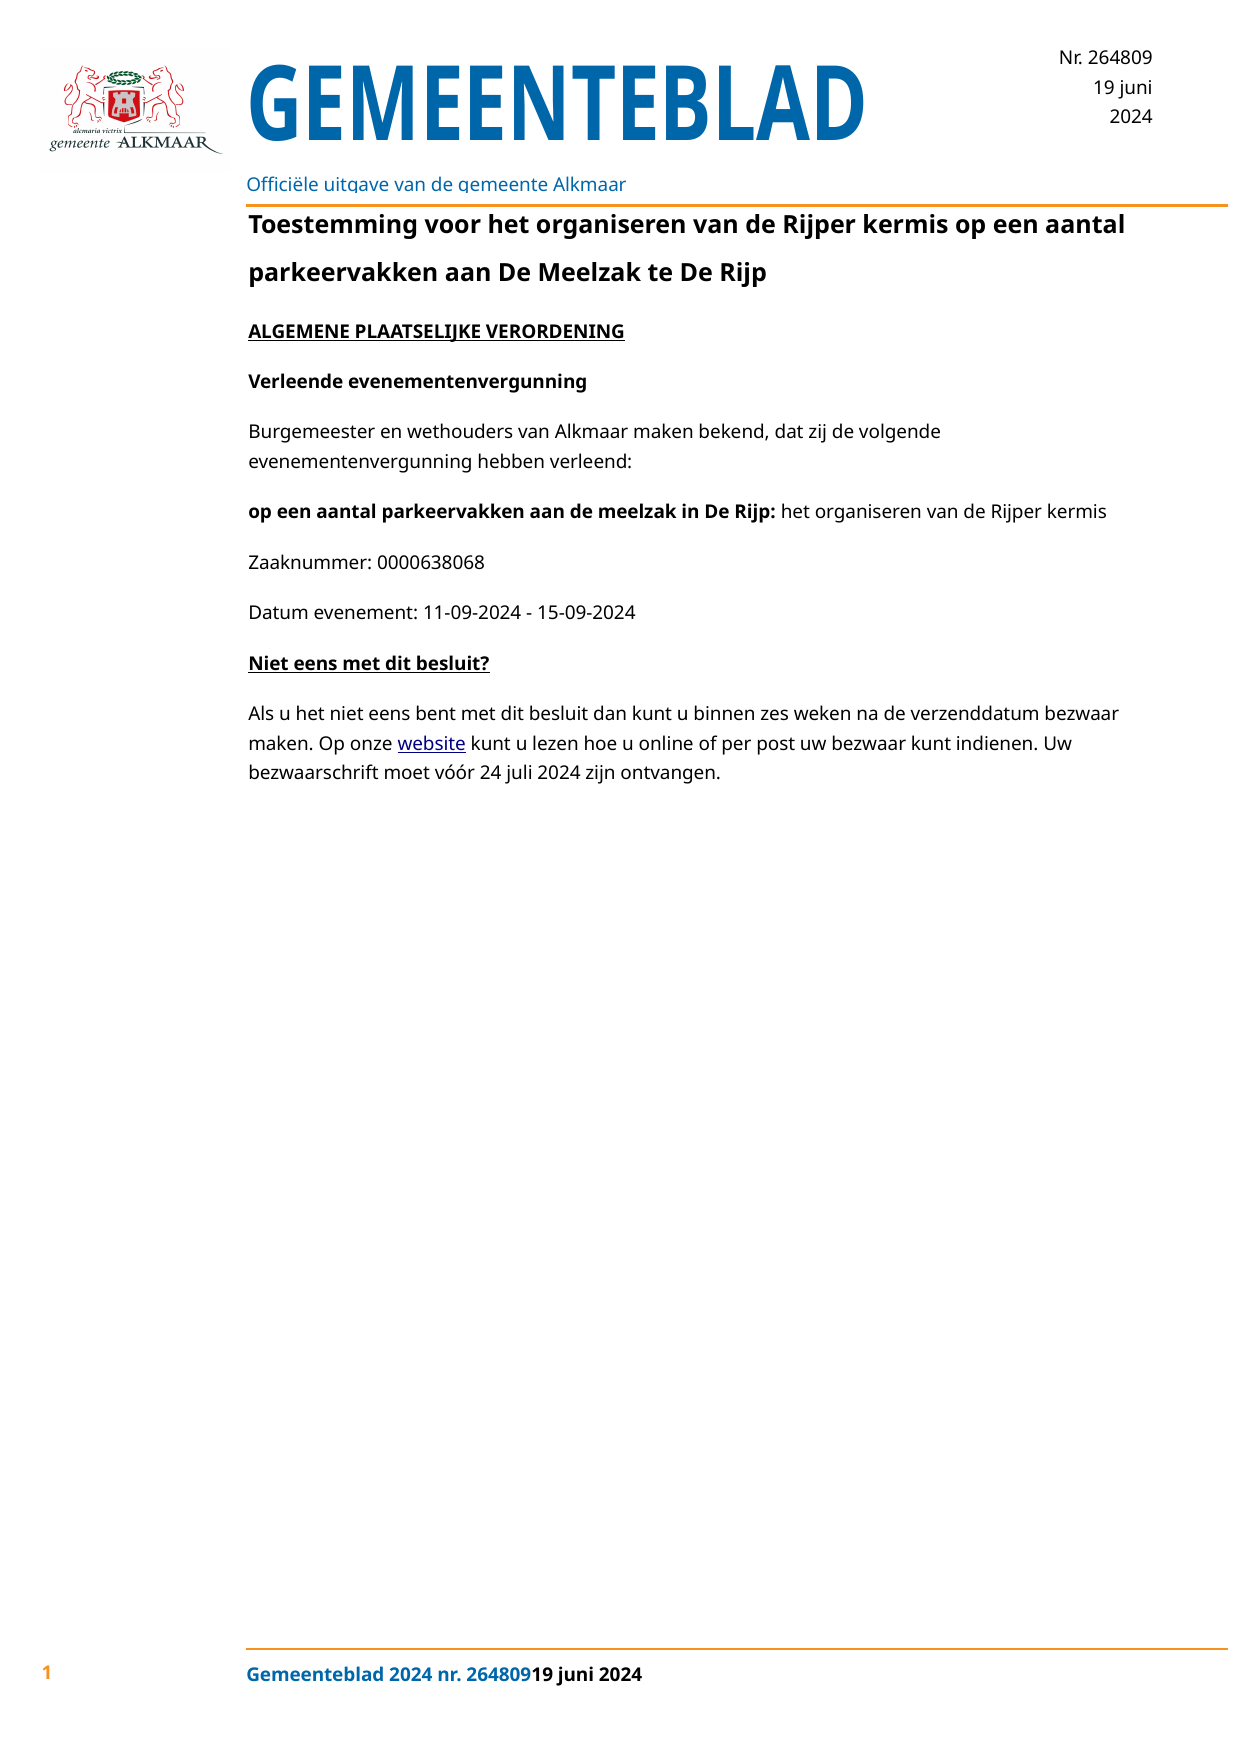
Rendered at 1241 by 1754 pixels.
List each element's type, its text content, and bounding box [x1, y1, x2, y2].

text Als u het niet eens bent met dit besluit dan kunt u binnen zes weken na de verzenddatum bezwaar maken. Op onze website kunt u lezen hoe u online of per post uw bezwaar kunt indienen. Uw bezwaarschrift moet vóór 24 juli 2024 zijn ontvangen. [248, 700, 1152, 785]
text Toestemming voor het organiseren van de Rijper kermis op een aantal parkeervakken aan De Meelzak te De Rijp [248, 207, 1152, 288]
text Burgemeester en wethouders van Alkmaar maken bekend, dat zij de volgende evenementenvergunning hebben verleend: [248, 419, 1152, 474]
text ALGEMENE PLAATSELIJKE VERORDENING [248, 318, 1152, 344]
text Verleende evenementenvergunning [248, 368, 1152, 394]
picture [41, 47, 231, 172]
text op een aantal parkeervakken aan de meelzak in De Rijp: het organiseren van de Rijper kermis [248, 499, 1152, 524]
text Niet eens met dit besluit? [248, 650, 1152, 676]
text Zaaknummer: 0000638068 [248, 549, 1152, 575]
text Datum evenement: 11-09-2024 - 15-09-2024 [248, 599, 1152, 625]
